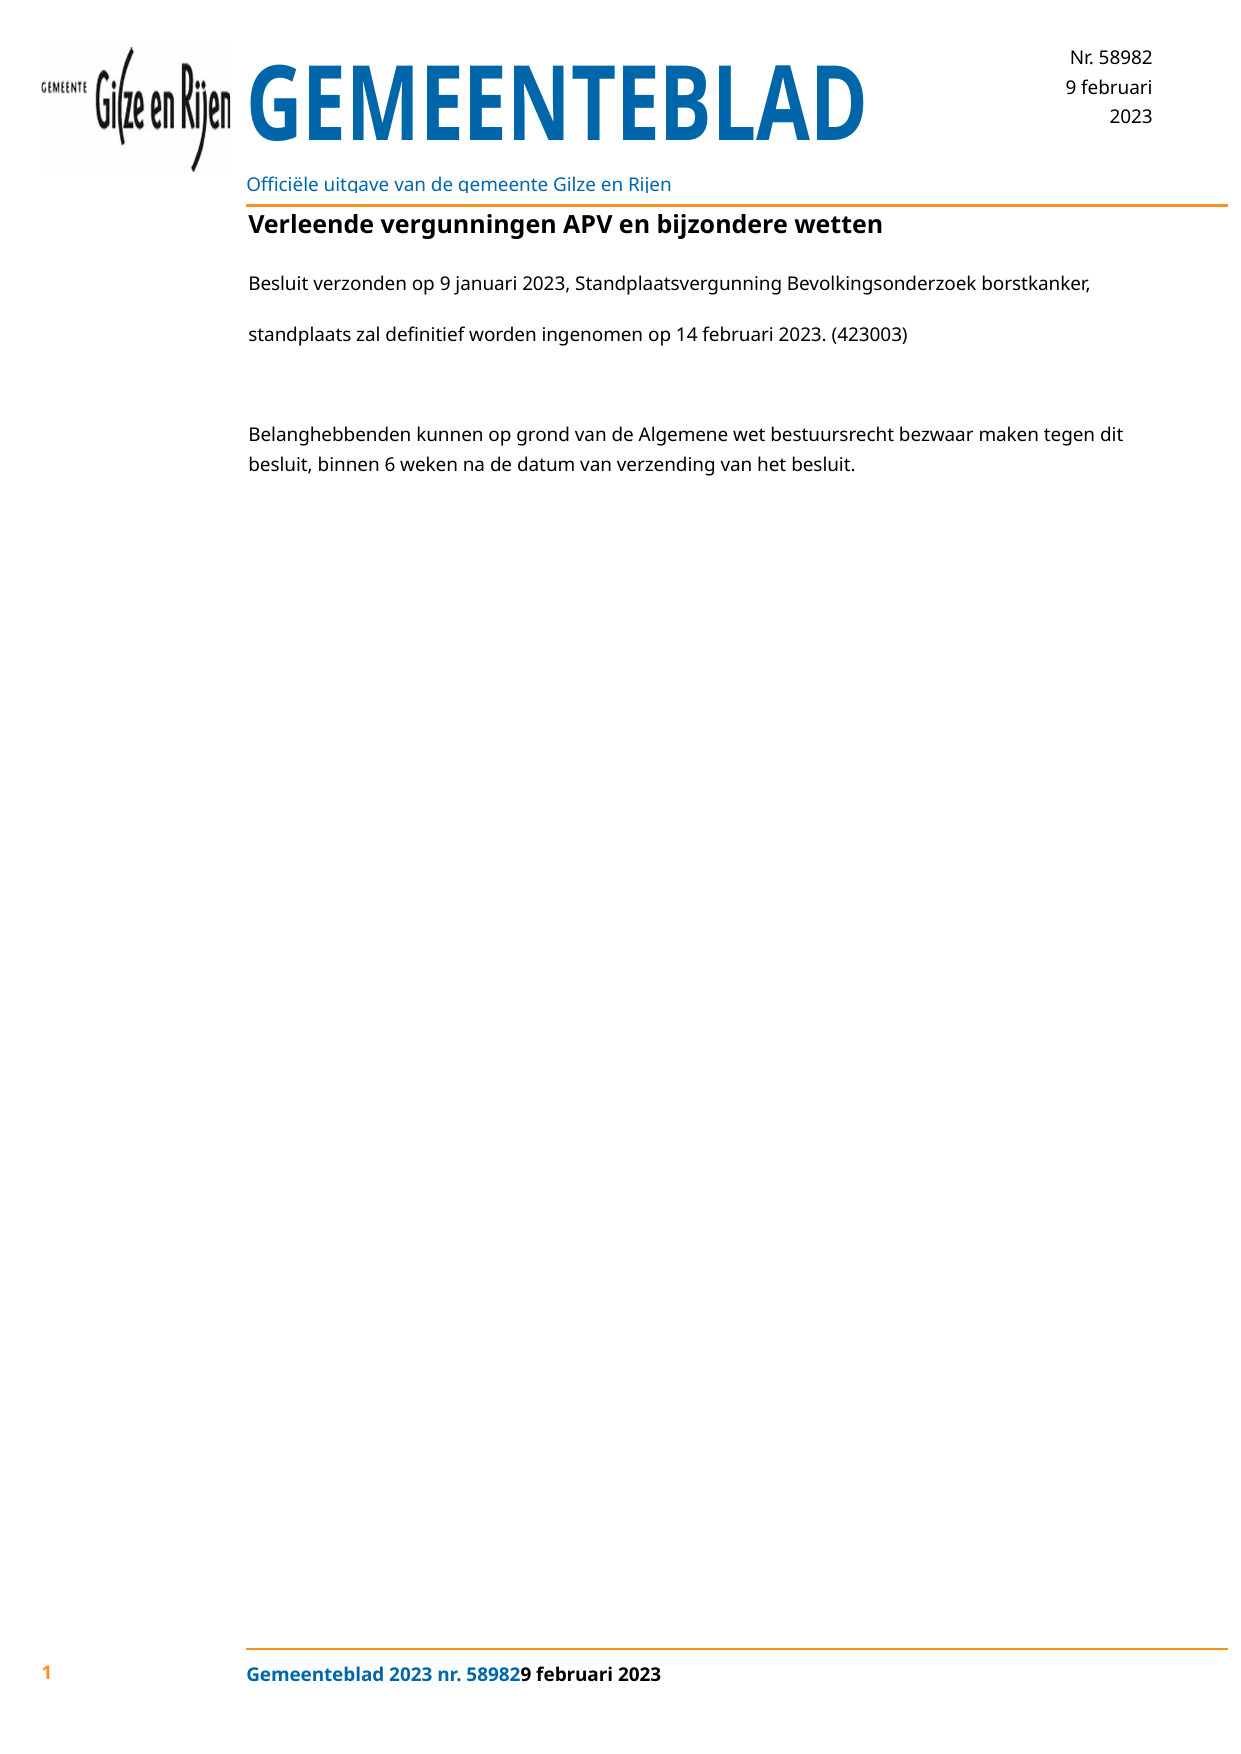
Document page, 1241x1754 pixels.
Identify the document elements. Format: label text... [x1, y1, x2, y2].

text Verleende vergunningen APV en bijzondere wetten [248, 207, 1152, 241]
picture [41, 47, 231, 172]
text Besluit verzonden op 9 januari 2023, Standplaatsvergunning Bevolkingsonderzoek borstkanker, [248, 270, 1152, 296]
text Belanghebbenden kunnen op grond van de Algemene wet bestuursrecht bezwaar maken tegen dit besluit, binnen 6 weken na de datum van verzending van het besluit. [248, 422, 1152, 477]
text standplaats zal definitief worden ingenomen op 14 februari 2023. (423003) [248, 321, 1152, 346]
